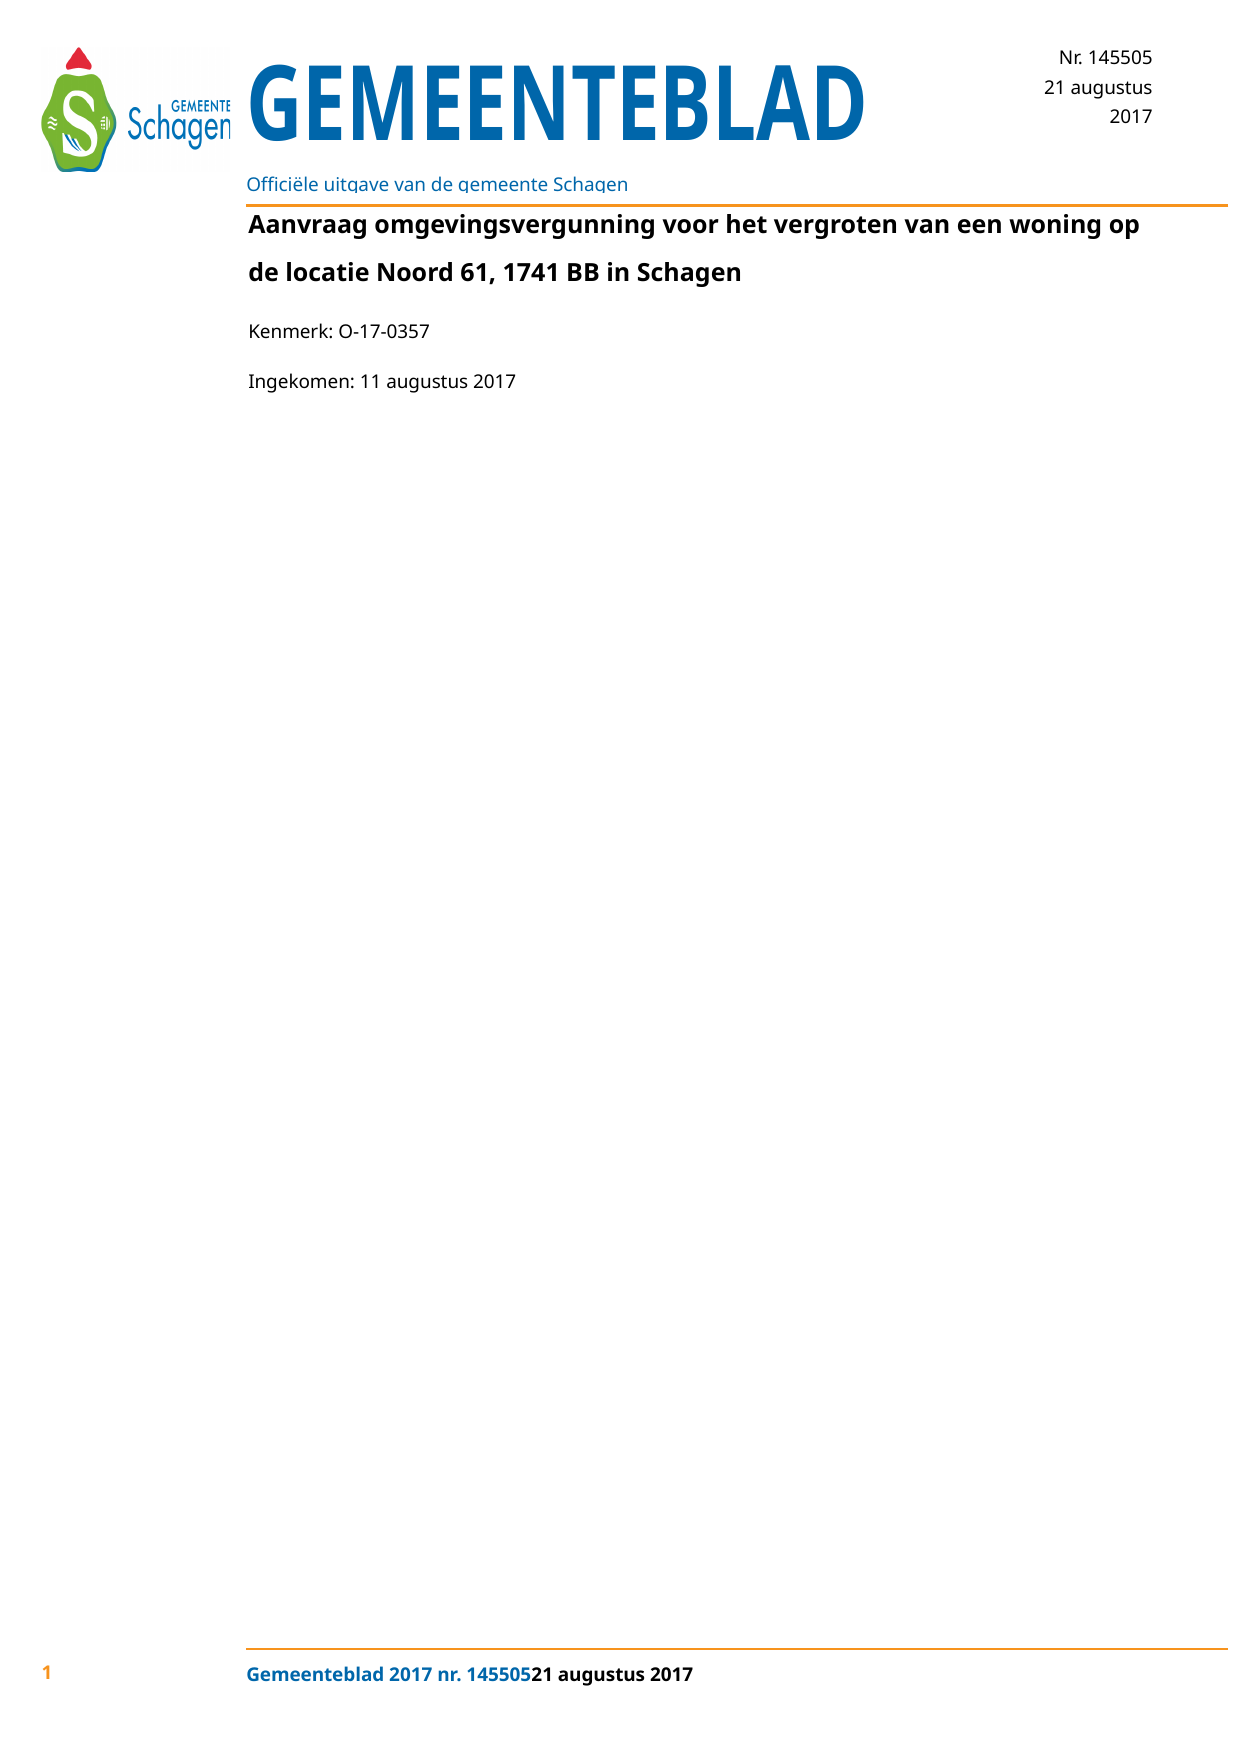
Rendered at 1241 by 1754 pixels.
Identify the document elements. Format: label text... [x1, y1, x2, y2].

text Kenmerk: O-17-0357 [248, 318, 1152, 344]
text Aanvraag omgevingsvergunning voor het vergroten van een woning op de locatie Noord 61, 1741 BB in Schagen [248, 207, 1152, 288]
picture [41, 47, 231, 172]
text Ingekomen: 11 augustus 2017 [248, 368, 1152, 394]
